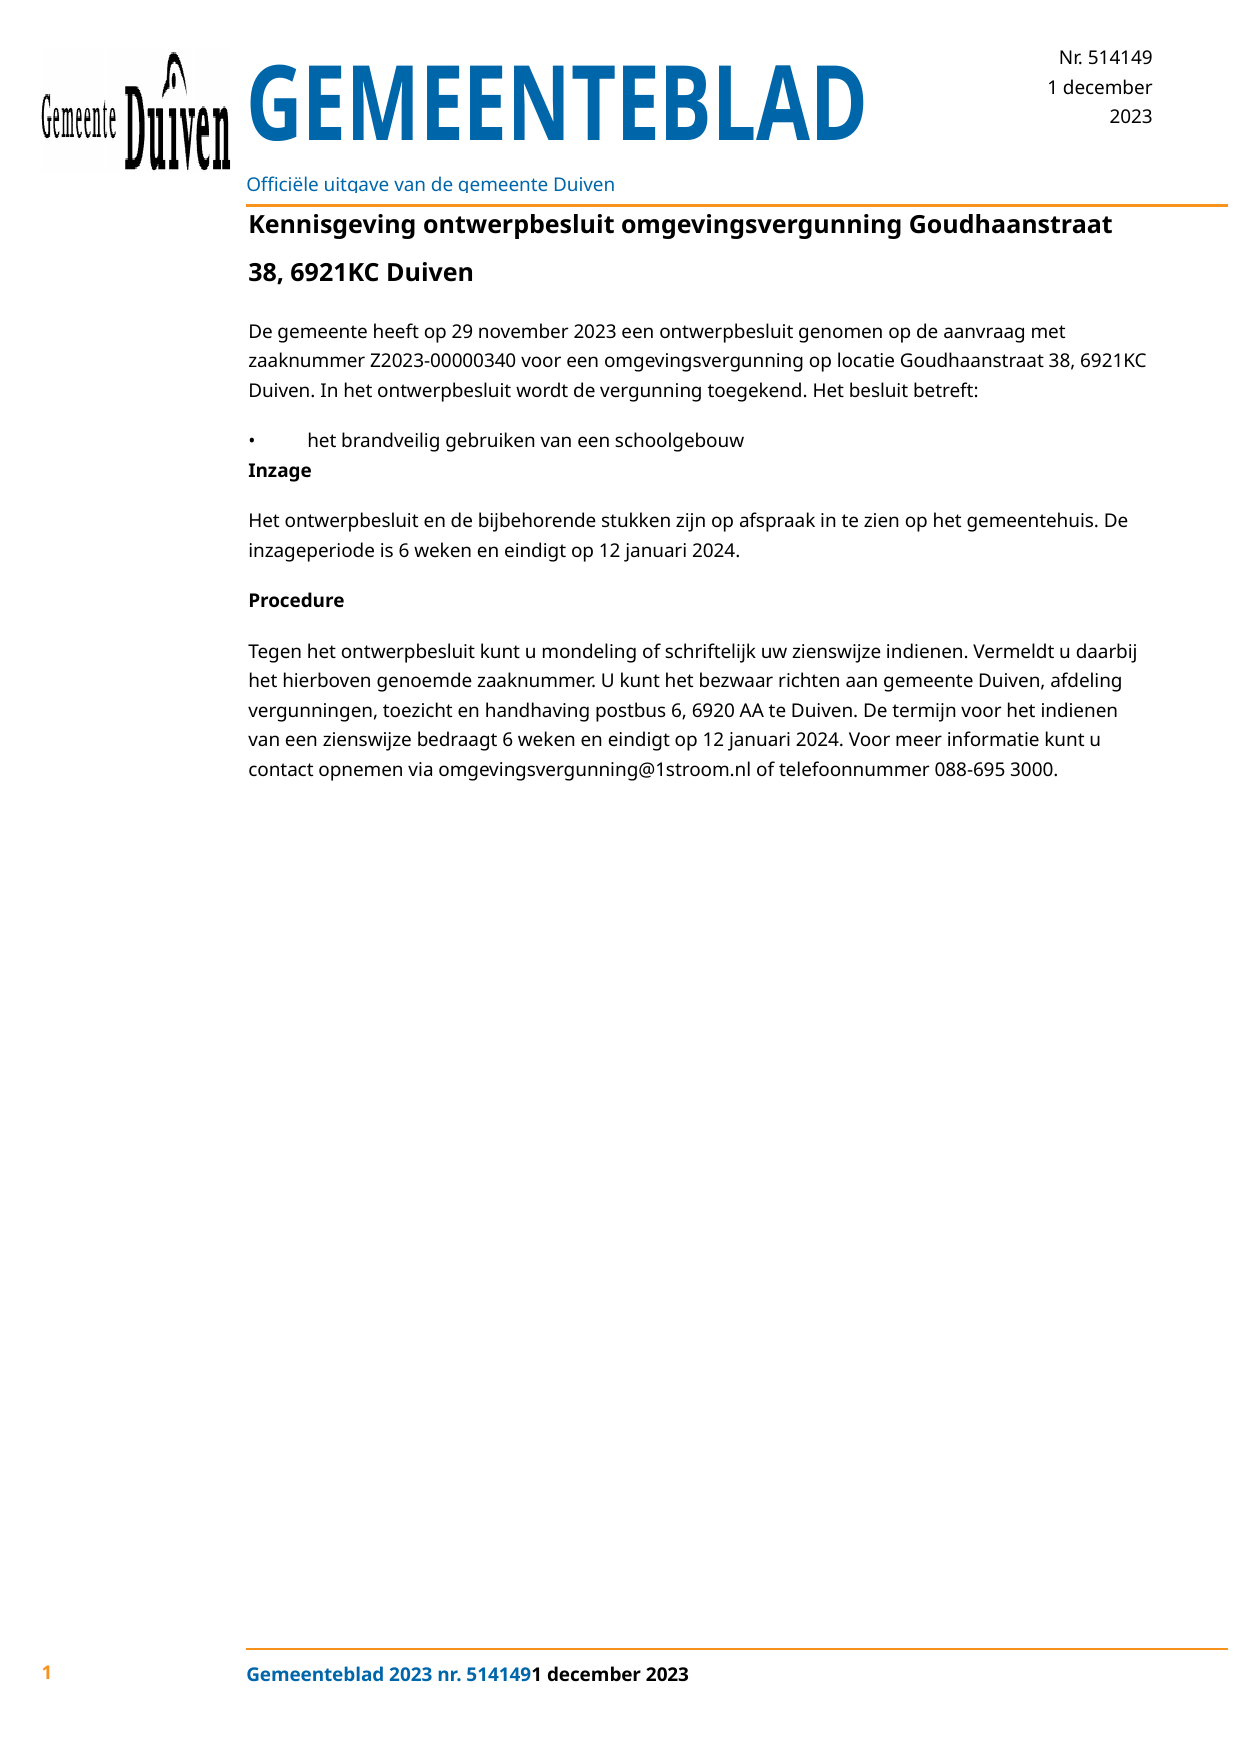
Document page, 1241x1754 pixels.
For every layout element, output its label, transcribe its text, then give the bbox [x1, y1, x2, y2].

list het brandveilig gebruiken van een schoolgebouw [248, 427, 1152, 453]
text Het ontwerpbesluit en de bijbehorende stukken zijn op afspraak in te zien op het gemeentehuis. De inzageperiode is 6 weken en eindigt op 12 januari 2024. [248, 507, 1152, 563]
picture [41, 47, 231, 172]
text Kennisgeving ontwerpbesluit omgevingsvergunning Goudhaanstraat 38, 6921KC Duiven [248, 207, 1152, 288]
text De gemeente heeft op 29 november 2023 een ontwerpbesluit genomen op de aanvraag met zaaknummer Z2023-00000340 voor een omgevingsvergunning op locatie Goudhaanstraat 38, 6921KC Duiven. In het ontwerpbesluit wordt de vergunning toegekend. Het besluit betreft: [248, 318, 1152, 403]
text Tegen het ontwerpbesluit kunt u mondeling of schriftelijk uw zienswijze indienen. Vermeldt u daarbij het hierboven genoemde zaaknummer. U kunt het bezwaar richten aan gemeente Duiven, afdeling vergunningen, toezicht en handhaving postbus 6, 6920 AA te Duiven. De termijn voor het indienen van een zienswijze bedraagt 6 weken en eindigt op 12 januari 2024. Voor meer informatie kunt u contact opnemen via omgevingsvergunning@1stroom.nl of telefoonnummer 088-695 3000. [248, 638, 1152, 782]
text Procedure [248, 587, 1152, 613]
text Inzage [248, 457, 1152, 483]
